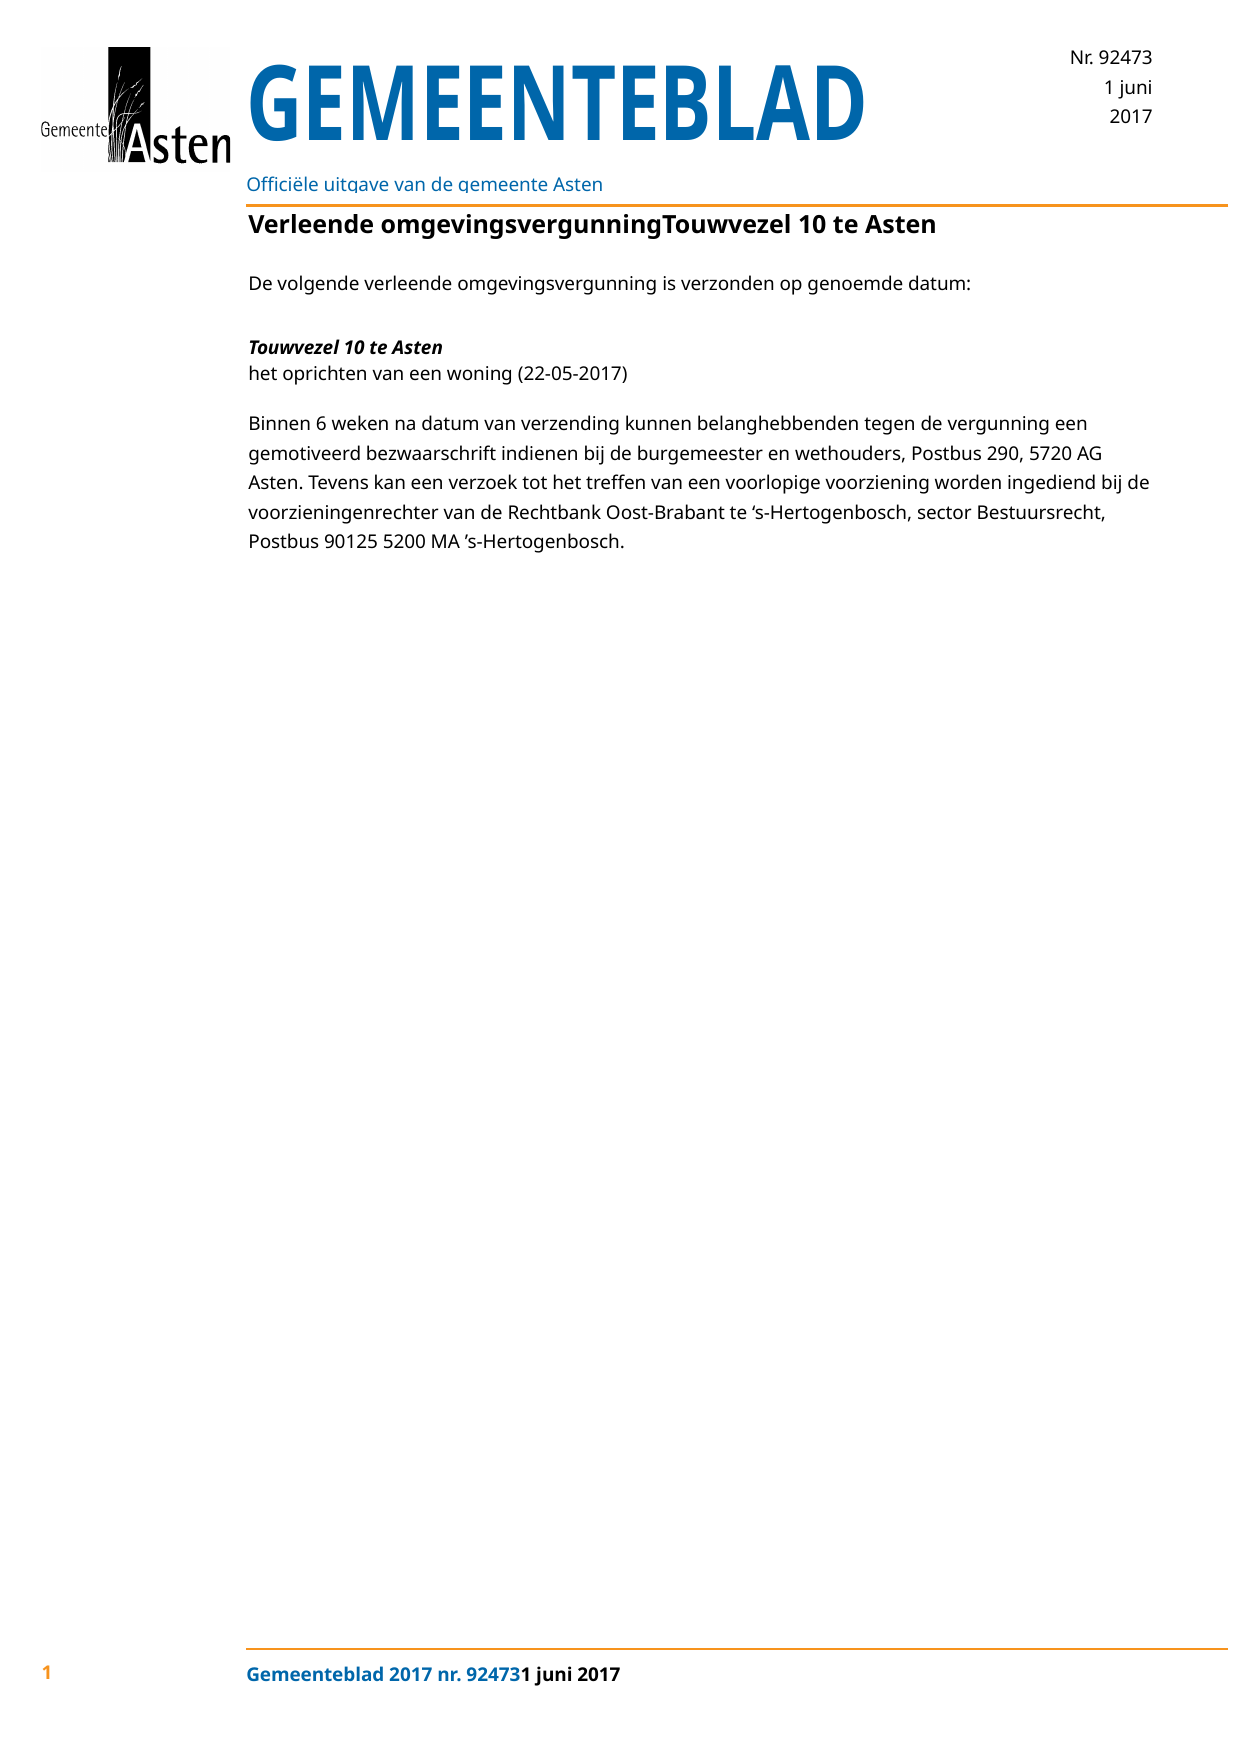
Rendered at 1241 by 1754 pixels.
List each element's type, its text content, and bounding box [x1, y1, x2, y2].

text Touwvezel 10 te Asten [248, 334, 1152, 360]
picture [41, 47, 231, 172]
text het oprichten van een woning (22-05-2017) [248, 360, 1152, 386]
text De volgende verleende omgevingsvergunning is verzonden op genoemde datum: [248, 270, 1152, 296]
text Verleende omgevingsvergunningTouwvezel 10 te Asten [248, 207, 1152, 241]
text Binnen 6 weken na datum van verzending kunnen belanghebbenden tegen de vergunning een gemotiveerd bezwaarschrift indienen bij de burgemeester en wethouders, Postbus 290, 5720 AG Asten. Tevens kan een verzoek tot het treffen van een voorlopige voorziening worden ingediend bij de voorzieningenrechter van de Rechtbank Oost-Brabant te ‘s-Hertogenbosch, sector Bestuursrecht, Postbus 90125 5200 MA ’s-Hertogenbosch. [248, 410, 1152, 554]
